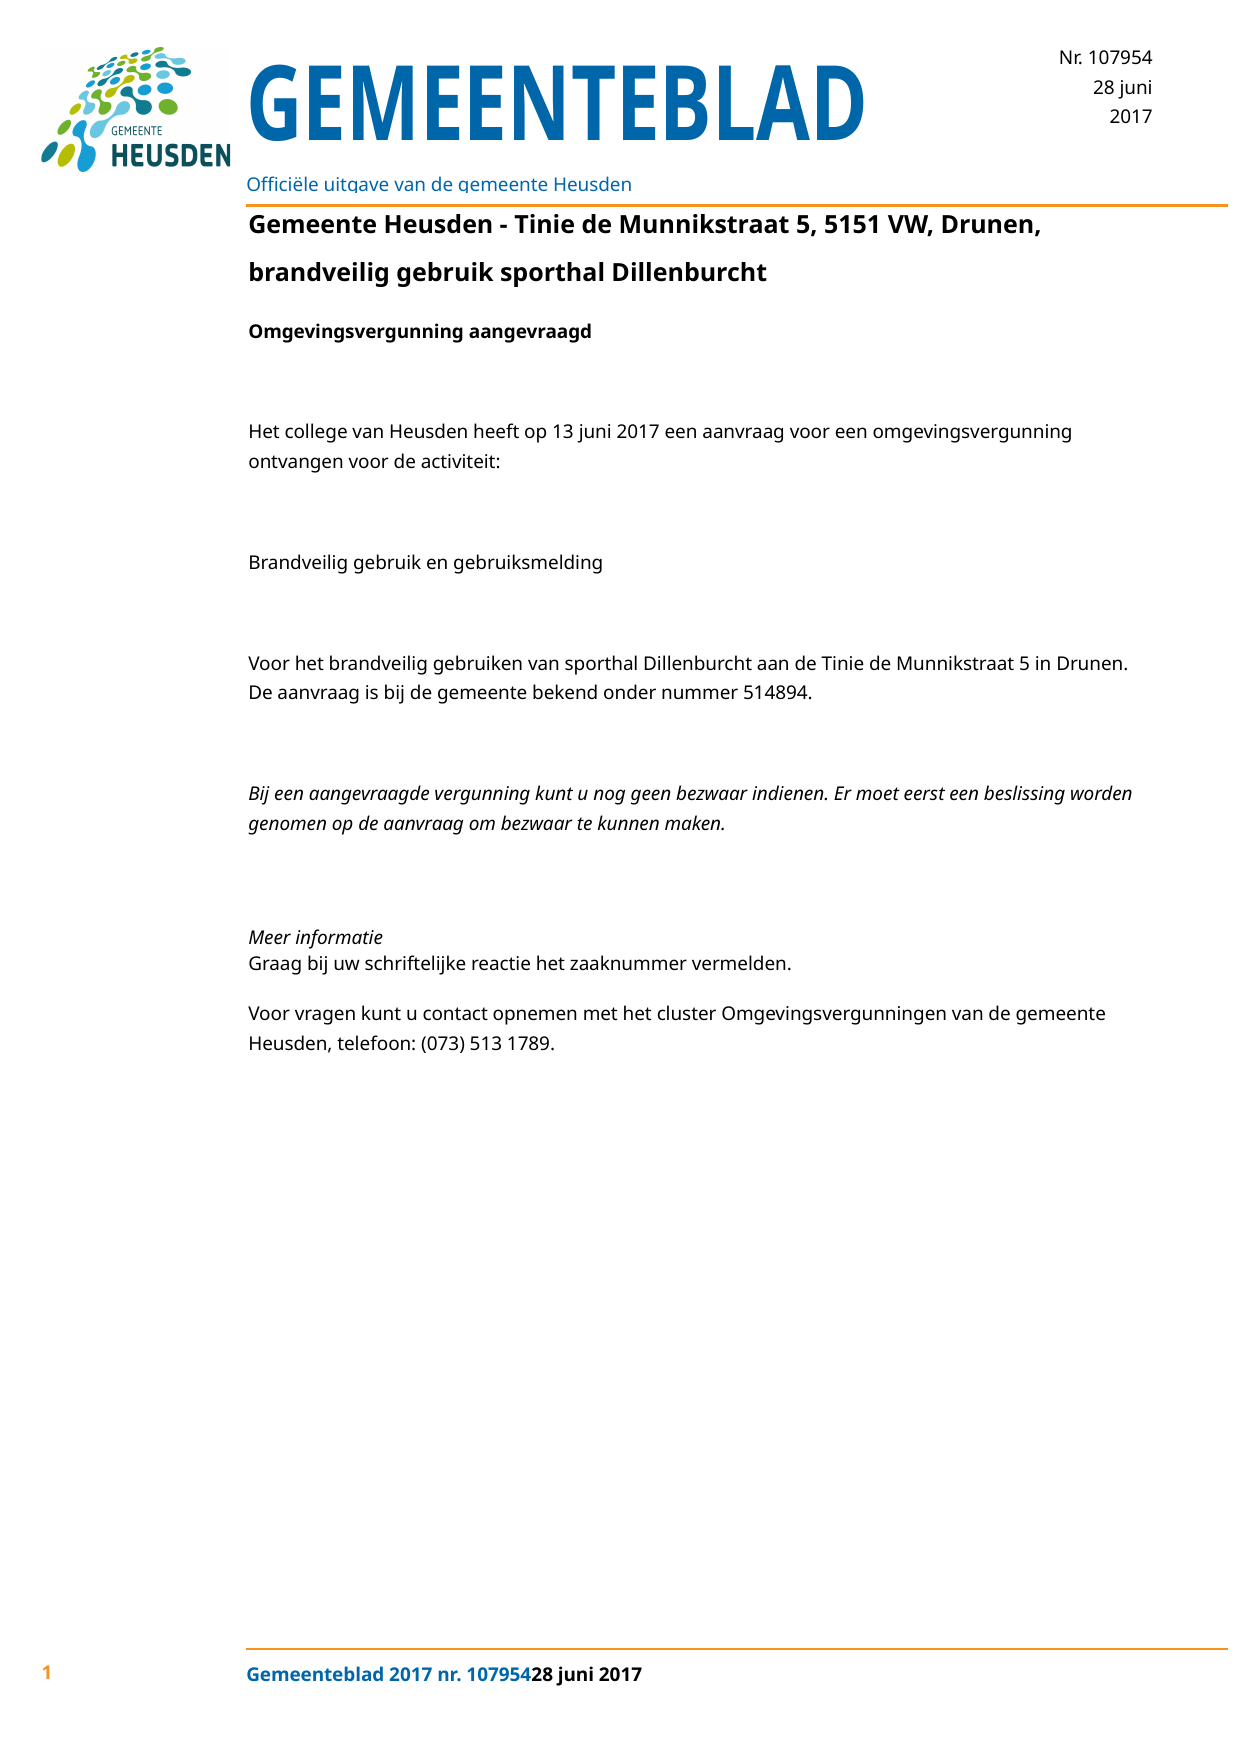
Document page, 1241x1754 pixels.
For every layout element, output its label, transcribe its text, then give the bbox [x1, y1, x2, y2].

text Omgevingsvergunning aangevraagd [248, 318, 1152, 344]
text Brandveilig gebruik en gebruiksmelding [248, 549, 1152, 575]
text Gemeente Heusden - Tinie de Munnikstraat 5, 5151 VW, Drunen, brandveilig gebruik sporthal Dillenburcht [248, 207, 1152, 288]
text Bij een aangevraagde vergunning kunt u nog geen bezwaar indienen. Er moet eerst een beslissing worden genomen op de aanvraag om bezwaar te kunnen maken. [248, 780, 1152, 836]
text Voor het brandveilig gebruiken van sporthal Dillenburcht aan de Tinie de Munnikstraat 5 in Drunen. De aanvraag is bij de gemeente bekend onder nummer 514894. [248, 650, 1152, 705]
text Voor vragen kunt u contact opnemen met het cluster Omgevingsvergunningen van de gemeente Heusden, telefoon: (073) 513 1789. [248, 1001, 1152, 1056]
text Meer informatie [248, 924, 1152, 950]
text Graag bij uw schriftelijke reactie het zaaknummer vermelden. [248, 950, 1152, 976]
picture [41, 47, 231, 172]
text Het college van Heusden heeft op 13 juni 2017 een aanvraag voor een omgevingsvergunning ontvangen voor de activiteit: [248, 419, 1152, 474]
